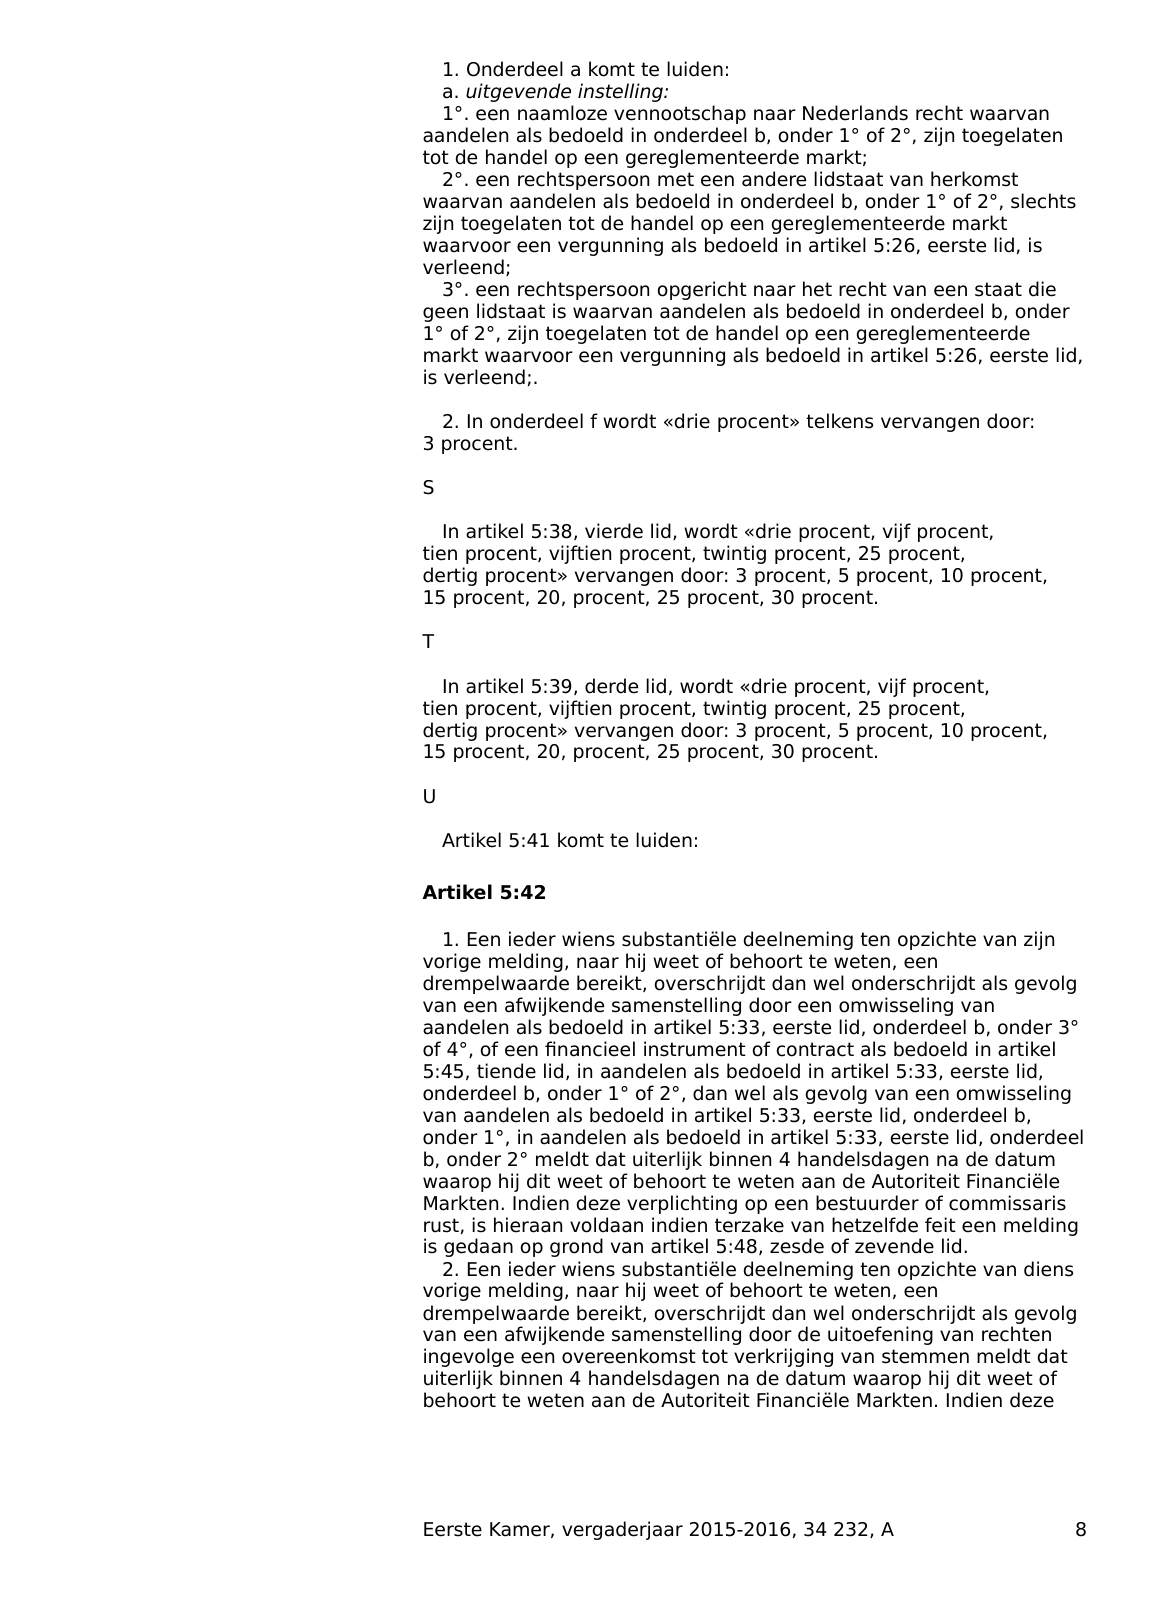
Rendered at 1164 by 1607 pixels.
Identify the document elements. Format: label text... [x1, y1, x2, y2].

text 1. Een ieder wiens substantiële deelneming ten opzichte van zijn vorige melding, naar hij weet of behoort te weten, een drempelwaarde bereikt, overschrijdt dan wel onderschrijdt als gevolg van een afwijkende samenstelling door een omwisseling van aandelen als bedoeld in artikel 5:33, eerste lid, onderdeel b, onder 3° of 4°, of een financieel instrument of contract als bedoeld in artikel 5:45, tiende lid, in aandelen als bedoeld in artikel 5:33, eerste lid, onderdeel b, onder 1° of 2°, dan wel als gevolg van een omwisseling van aandelen als bedoeld in artikel 5:33, eerste lid, onderdeel b, onder 1°, in aandelen als bedoeld in artikel 5:33, eerste lid, onderdeel b, onder 2° meldt dat uiterlijk binnen 4 handelsdagen na de datum waarop hij dit weet of behoort te weten aan de Autoriteit Financiële Markten. Indien deze verplichting op een bestuurder of commissaris rust, is hieraan voldaan indien terzake van hetzelfde feit een melding is gedaan op grond van artikel 5:48, zesde of zevende lid. [422, 929, 1087, 1258]
text 2. Een ieder wiens substantiële deelneming ten opzichte van diens vorige melding, naar hij weet of behoort te weten, een drempelwaarde bereikt, overschrijdt dan wel onderschrijdt als gevolg van een afwijkende samenstelling door de uitoefening van rechten ingevolge een overeenkomst tot verkrijging van stemmen meldt dat uiterlijk binnen 4 handelsdagen na de datum waarop hij dit weet of behoort te weten aan de Autoriteit Financiële Markten. Indien deze [422, 1258, 1087, 1412]
text In artikel 5:39, derde lid, wordt «drie procent, vijf procent, tien procent, vijftien procent, twintig procent, 25 procent, dertig procent» vervangen door: 3 procent, 5 procent, 10 procent, 15 procent, 20, procent, 25 procent, 30 procent. [422, 676, 1087, 763]
subtitle Artikel 5:42 [422, 882, 1087, 904]
text 3°. een rechtspersoon opgericht naar het recht van een staat die geen lidstaat is waarvan aandelen als bedoeld in onderdeel b, onder 1° of 2°, zijn toegelaten tot de handel op een gereglementeerde markt waarvoor een vergunning als bedoeld in artikel 5:26, eerste lid, is verleend;. [422, 279, 1087, 389]
text a. uitgevende instelling: [422, 81, 1087, 103]
text Artikel 5:41 komt te luiden: [422, 830, 1087, 852]
text U [422, 786, 1087, 808]
text 1°. een naamloze vennootschap naar Nederlands recht waarvan aandelen als bedoeld in onderdeel b, onder 1° of 2°, zijn toegelaten tot de handel op een gereglementeerde markt; [422, 103, 1087, 169]
text 2°. een rechtspersoon met een andere lidstaat van herkomst waarvan aandelen als bedoeld in onderdeel b, onder 1° of 2°, slechts zijn toegelaten tot de handel op een gereglementeerde markt waarvoor een vergunning als bedoeld in artikel 5:26, eerste lid, is verleend; [422, 169, 1087, 279]
text In artikel 5:38, vierde lid, wordt «drie procent, vijf procent, tien procent, vijftien procent, twintig procent, 25 procent, dertig procent» vervangen door: 3 procent, 5 procent, 10 procent, 15 procent, 20, procent, 25 procent, 30 procent. [422, 521, 1087, 609]
text 2. In onderdeel f wordt «drie procent» telkens vervangen door: 3 procent. [422, 411, 1087, 455]
text T [422, 631, 1087, 653]
text S [422, 477, 1087, 499]
text 1. Onderdeel a komt te luiden: [422, 59, 1087, 81]
